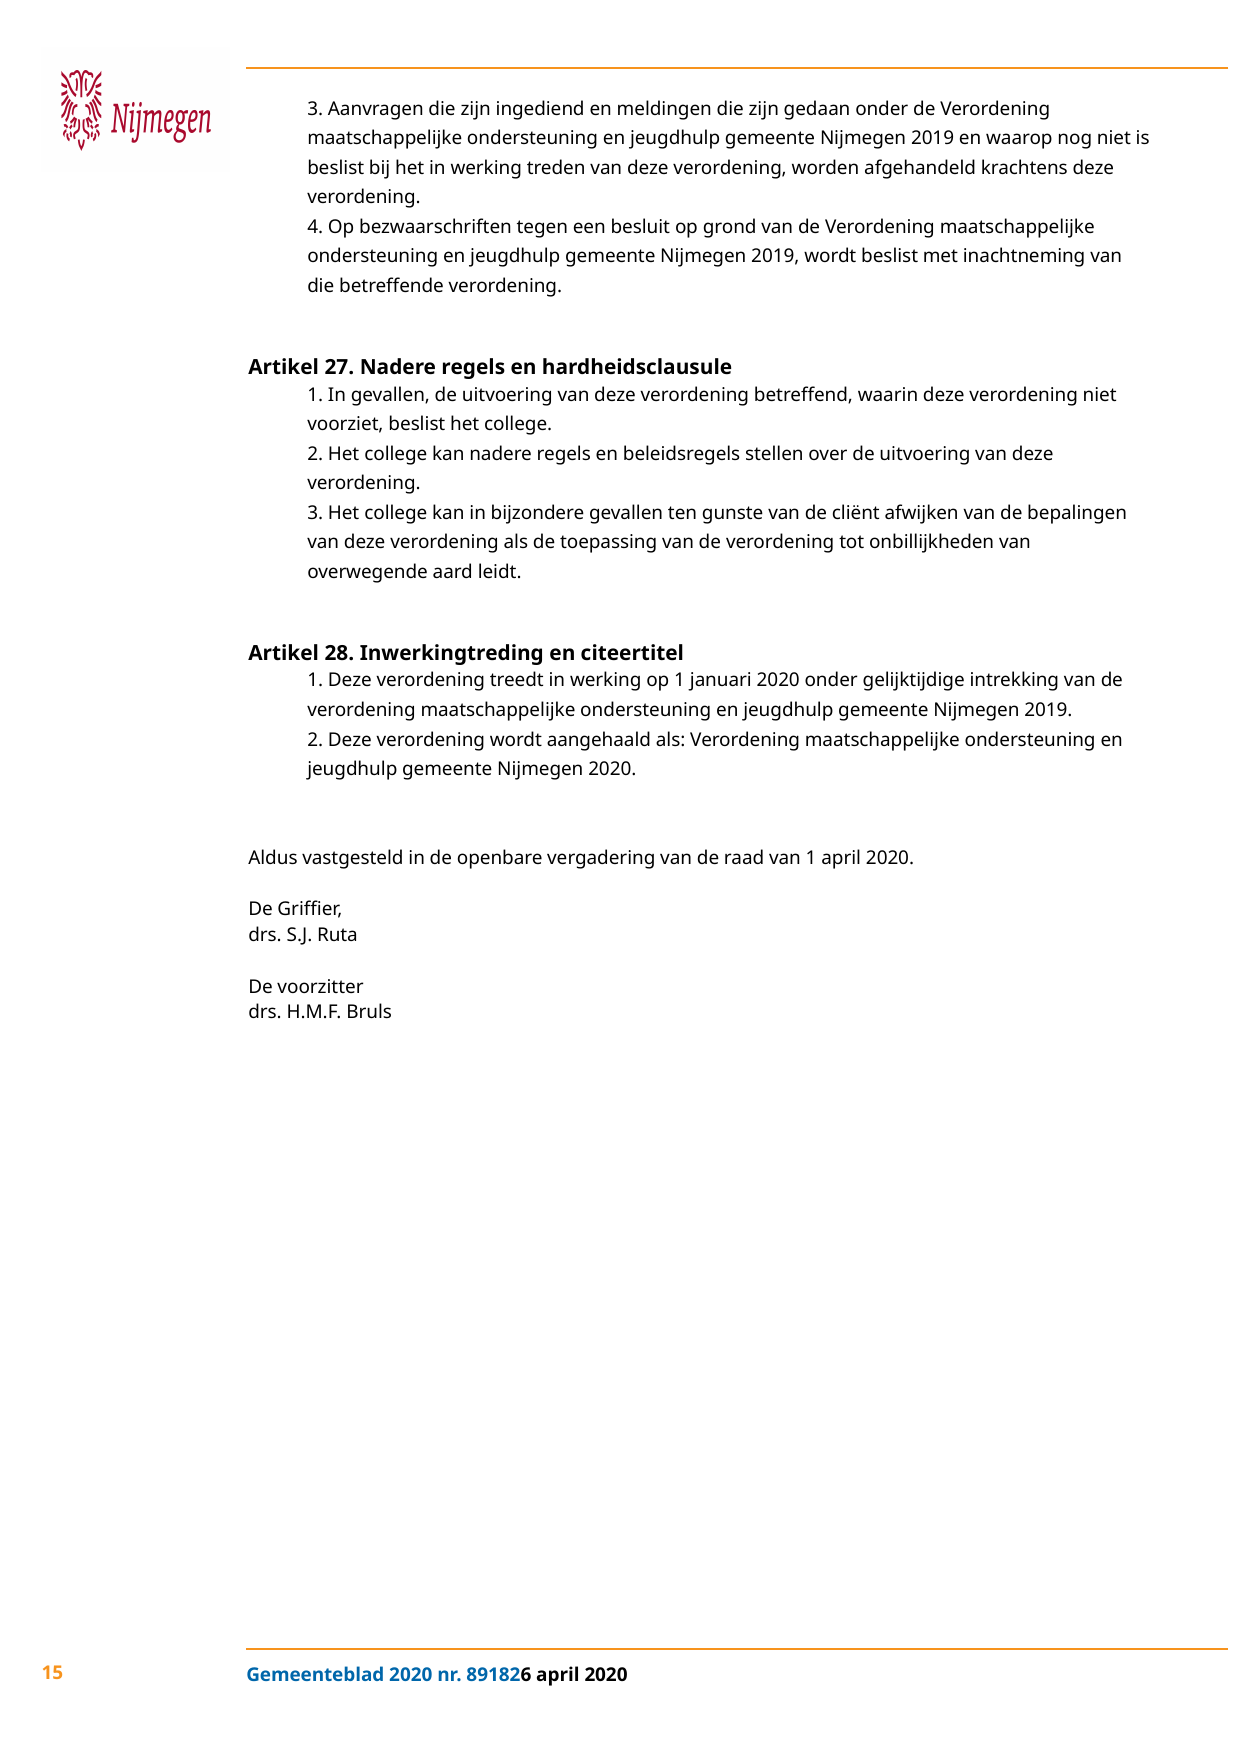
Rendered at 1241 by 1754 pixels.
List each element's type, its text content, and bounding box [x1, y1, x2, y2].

text De Griffier, [248, 896, 1152, 921]
text De voorzitter [248, 973, 1152, 998]
list 3. Het college kan in bijzondere gevallen ten gunste van de cliënt afwijken van de bepalingen van deze verordening als de toepassing van de verordening tot onbillijkheden van overwegende aard leidt. [248, 499, 1152, 584]
list 2. Deze verordening wordt aangehaald als: Verordening maatschappelijke ondersteuning en jeugdhulp gemeente Nijmegen 2020. [248, 726, 1152, 781]
list 2. Het college kan nadere regels en beleidsregels stellen over de uitvoering van deze verordening. [248, 440, 1152, 495]
picture [41, 47, 231, 172]
text Artikel 28. Inwerkingtreding en citeertitel [248, 638, 1152, 667]
list 3. Aanvragen die zijn ingediend en meldingen die zijn gedaan onder de Verordening maatschappelijke ondersteuning en jeugdhulp gemeente Nijmegen 2019 en waarop nog niet is beslist bij het in werking treden van deze verordening, worden afgehandeld krachtens deze verordening. [248, 95, 1152, 209]
text drs. S.J. Ruta [248, 921, 1152, 947]
list 4. Op bezwaarschriften tegen een besluit op grond van de Verordening maatschappelijke ondersteuning en jeugdhulp gemeente Nijmegen 2019, wordt beslist met inachtneming van die betreffende verordening. [248, 213, 1152, 298]
text Artikel 27. Nadere regels en hardheidsclausule [248, 352, 1152, 381]
text Aldus vastgesteld in de openbare vergadering van de raad van 1 april 2020. [248, 844, 1152, 870]
list 1. In gevallen, de uitvoering van deze verordening betreffend, waarin deze verordening niet voorziet, beslist het college. [248, 381, 1152, 436]
text drs. H.M.F. Bruls [248, 998, 1152, 1024]
list 1. Deze verordening treedt in werking op 1 januari 2020 onder gelijktijdige intrekking van de verordening maatschappelijke ondersteuning en jeugdhulp gemeente Nijmegen 2019. [248, 667, 1152, 722]
